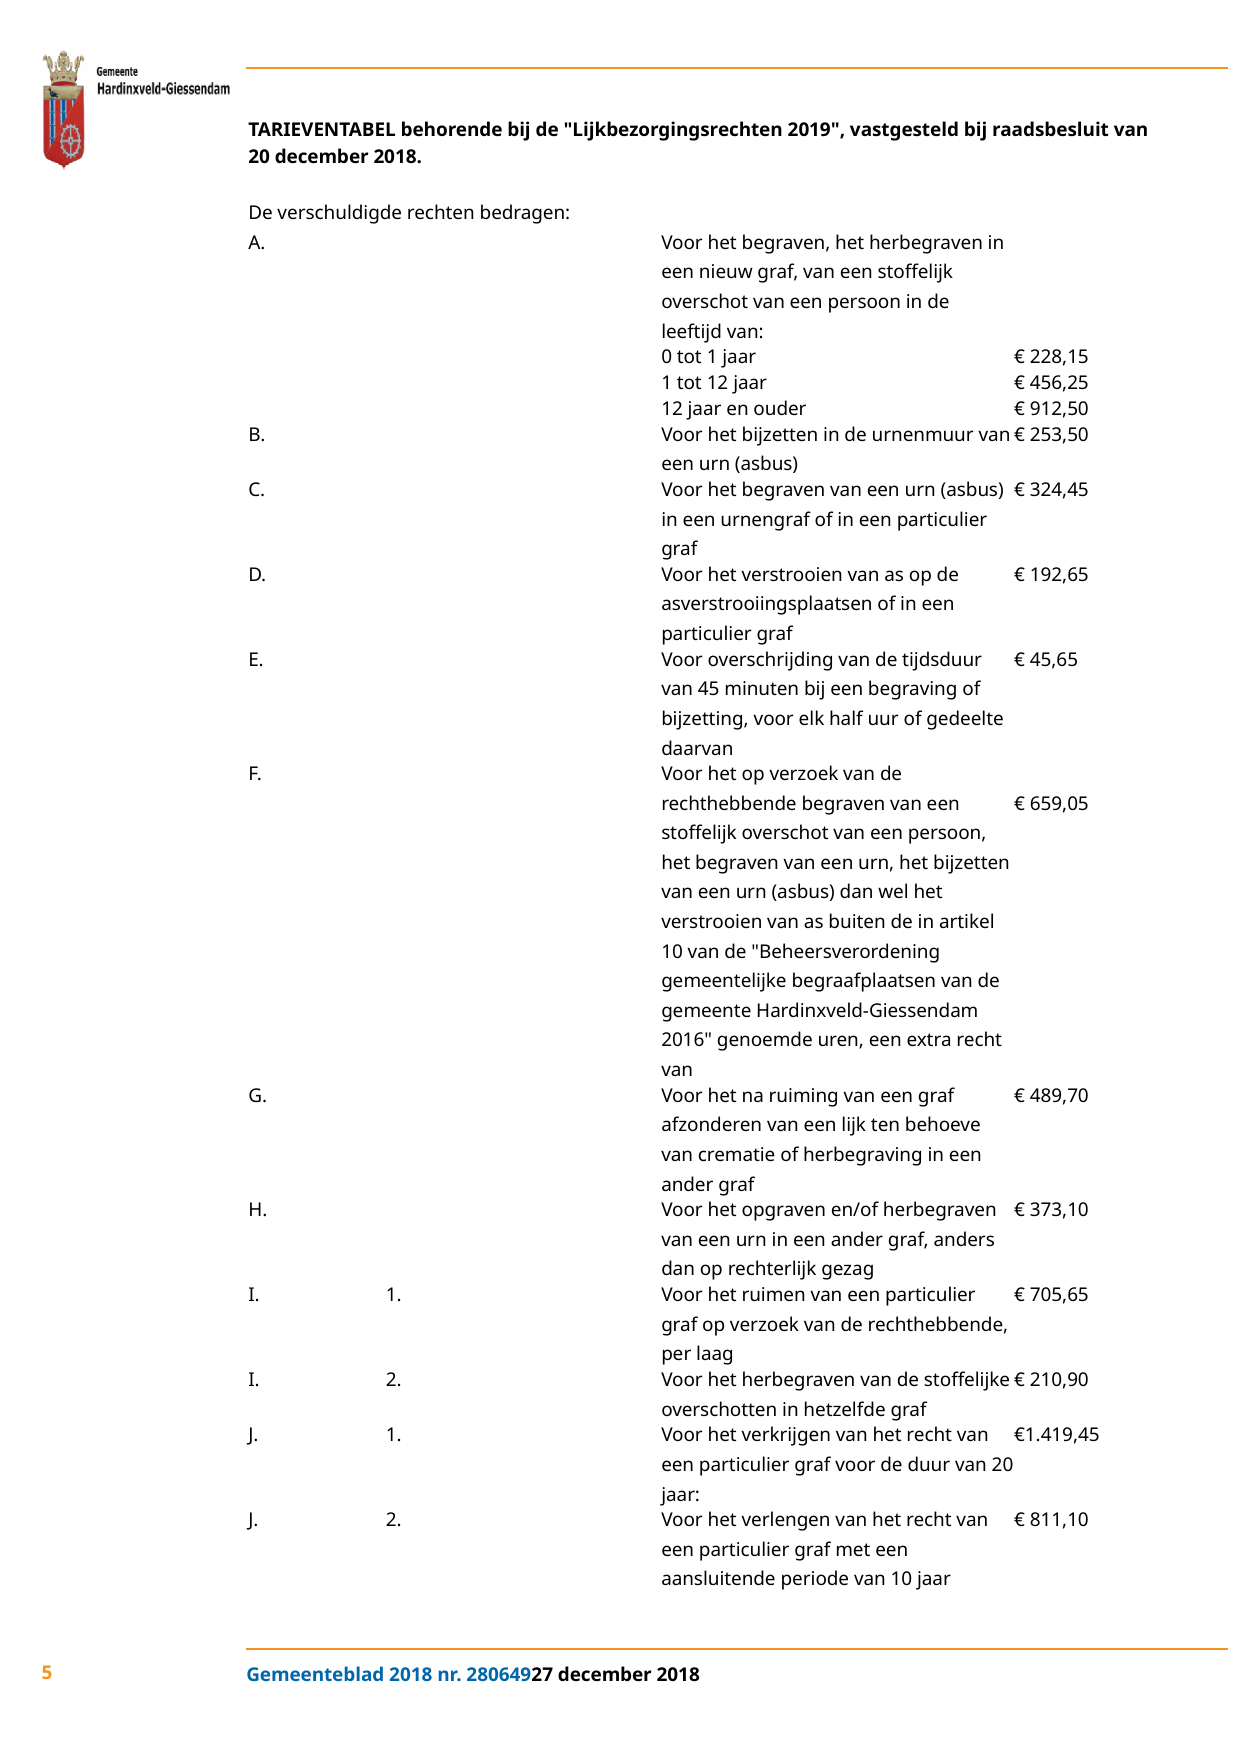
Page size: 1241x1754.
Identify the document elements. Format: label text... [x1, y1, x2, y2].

table_cell Voor het ruimen van een particulier graf op verzoek van de rechthebbende, per laag [661, 1281, 1014, 1366]
table_cell € 811,10 [1014, 1506, 1152, 1591]
table_cell H. [248, 1196, 386, 1281]
text De verschuldigde rechten bedragen: [248, 199, 1152, 225]
table_cell € 489,70 [1014, 1082, 1152, 1196]
table_cell [523, 1281, 661, 1366]
table_cell [523, 646, 661, 760]
table_cell 12 jaar en ouder [661, 395, 1014, 421]
table_cell 2. [386, 1506, 523, 1591]
table_cell F. [248, 760, 386, 1082]
table_cell [386, 369, 523, 395]
table_cell [386, 344, 523, 369]
table_cell € 659,05 [1014, 760, 1152, 1082]
table_header Voor het begraven, het herbegraven in een nieuw graf, van een stoffelijk overschot van een persoon in de leeftijd van: [661, 229, 1014, 344]
table_cell € 912,50 [1014, 395, 1152, 421]
table_cell [386, 561, 523, 646]
table_cell I. [248, 1366, 386, 1422]
table_cell Voor het verlengen van het recht van een particulier graf met een aansluitende periode van 10 jaar [661, 1506, 1014, 1591]
table_cell [386, 1082, 523, 1196]
table_cell € 253,50 [1014, 421, 1152, 476]
table_cell Voor het verstrooien van as op de asverstrooiingsplaatsen of in een particulier graf [661, 561, 1014, 646]
table_cell [386, 1196, 523, 1281]
table_cell [523, 395, 661, 421]
table_cell [523, 1366, 661, 1422]
text TARIEVENTABEL behorende bij de "Lijkbezorgingsrechten 2019", vastgesteld bij raadsbesluit van 20 december 2018. [248, 116, 1152, 170]
table_cell Voor het bijzetten in de urnenmuur van een urn (asbus) [661, 421, 1014, 476]
table_header A. [248, 229, 386, 344]
table_cell Voor overschrijding van de tijdsduur van 45 minuten bij een begraving of bijzetting, voor elk half uur of gedeelte daarvan [661, 646, 1014, 760]
table_cell [523, 476, 661, 561]
table_cell [523, 760, 661, 1082]
table_cell Voor het herbegraven van de stoffelijke overschotten in hetzelfde graf [661, 1366, 1014, 1422]
table_cell B. [248, 421, 386, 476]
table_cell Voor het op verzoek van de rechthebbende begraven van een stoffelijk overschot van een persoon, het begraven van een urn, het bijzetten van een urn (asbus) dan wel het verstrooien van as buiten de in artikel 10 van de "Beheersverordening gemeentelijke begraafplaatsen van de gemeente Hardinxveld-Giessendam 2016" genoemde uren, een extra recht van [661, 760, 1014, 1082]
table_cell € 324,45 [1014, 476, 1152, 561]
table_cell J. [248, 1422, 386, 1506]
table_cell 1 tot 12 jaar [661, 369, 1014, 395]
table_header [1014, 229, 1152, 344]
table_cell G. [248, 1082, 386, 1196]
table_cell 1. [386, 1281, 523, 1366]
table_cell [248, 395, 386, 421]
table_cell Voor het opgraven en/of herbegraven van een urn in een ander graf, anders dan op rechterlijk gezag [661, 1196, 1014, 1281]
table_cell [523, 561, 661, 646]
table_header [523, 229, 661, 344]
table_cell € 45,65 [1014, 646, 1152, 760]
table_cell [523, 1196, 661, 1281]
table_cell [386, 476, 523, 561]
table_cell €1.419,45 [1014, 1422, 1152, 1506]
table_cell J. [248, 1506, 386, 1591]
table_cell [523, 1422, 661, 1506]
table_cell € 210,90 [1014, 1366, 1152, 1422]
table_cell [523, 369, 661, 395]
table_cell € 373,10 [1014, 1196, 1152, 1281]
table_cell 2. [386, 1366, 523, 1422]
table_cell 0 tot 1 jaar [661, 344, 1014, 369]
table_cell € 228,15 [1014, 344, 1152, 369]
table_cell € 456,25 [1014, 369, 1152, 395]
table_cell € 705,65 [1014, 1281, 1152, 1366]
table_cell [523, 344, 661, 369]
table_cell [386, 395, 523, 421]
table_cell Voor het verkrijgen van het recht van een particulier graf voor de duur van 20 jaar: [661, 1422, 1014, 1506]
table_cell 1. [386, 1422, 523, 1506]
table_cell C. [248, 476, 386, 561]
table_cell [523, 421, 661, 476]
table_header [386, 229, 523, 344]
table_cell [386, 760, 523, 1082]
picture [41, 47, 231, 172]
table_cell [523, 1082, 661, 1196]
table_cell [386, 646, 523, 760]
table_cell D. [248, 561, 386, 646]
table_cell [523, 1506, 661, 1591]
table_cell E. [248, 646, 386, 760]
table_cell Voor het na ruiming van een graf afzonderen van een lijk ten behoeve van crematie of herbegraving in een ander graf [661, 1082, 1014, 1196]
table_cell Voor het begraven van een urn (asbus) in een urnengraf of in een particulier graf [661, 476, 1014, 561]
table_cell [248, 344, 386, 369]
table_cell € 192,65 [1014, 561, 1152, 646]
table_cell [386, 421, 523, 476]
table_cell I. [248, 1281, 386, 1366]
table_cell [248, 369, 386, 395]
